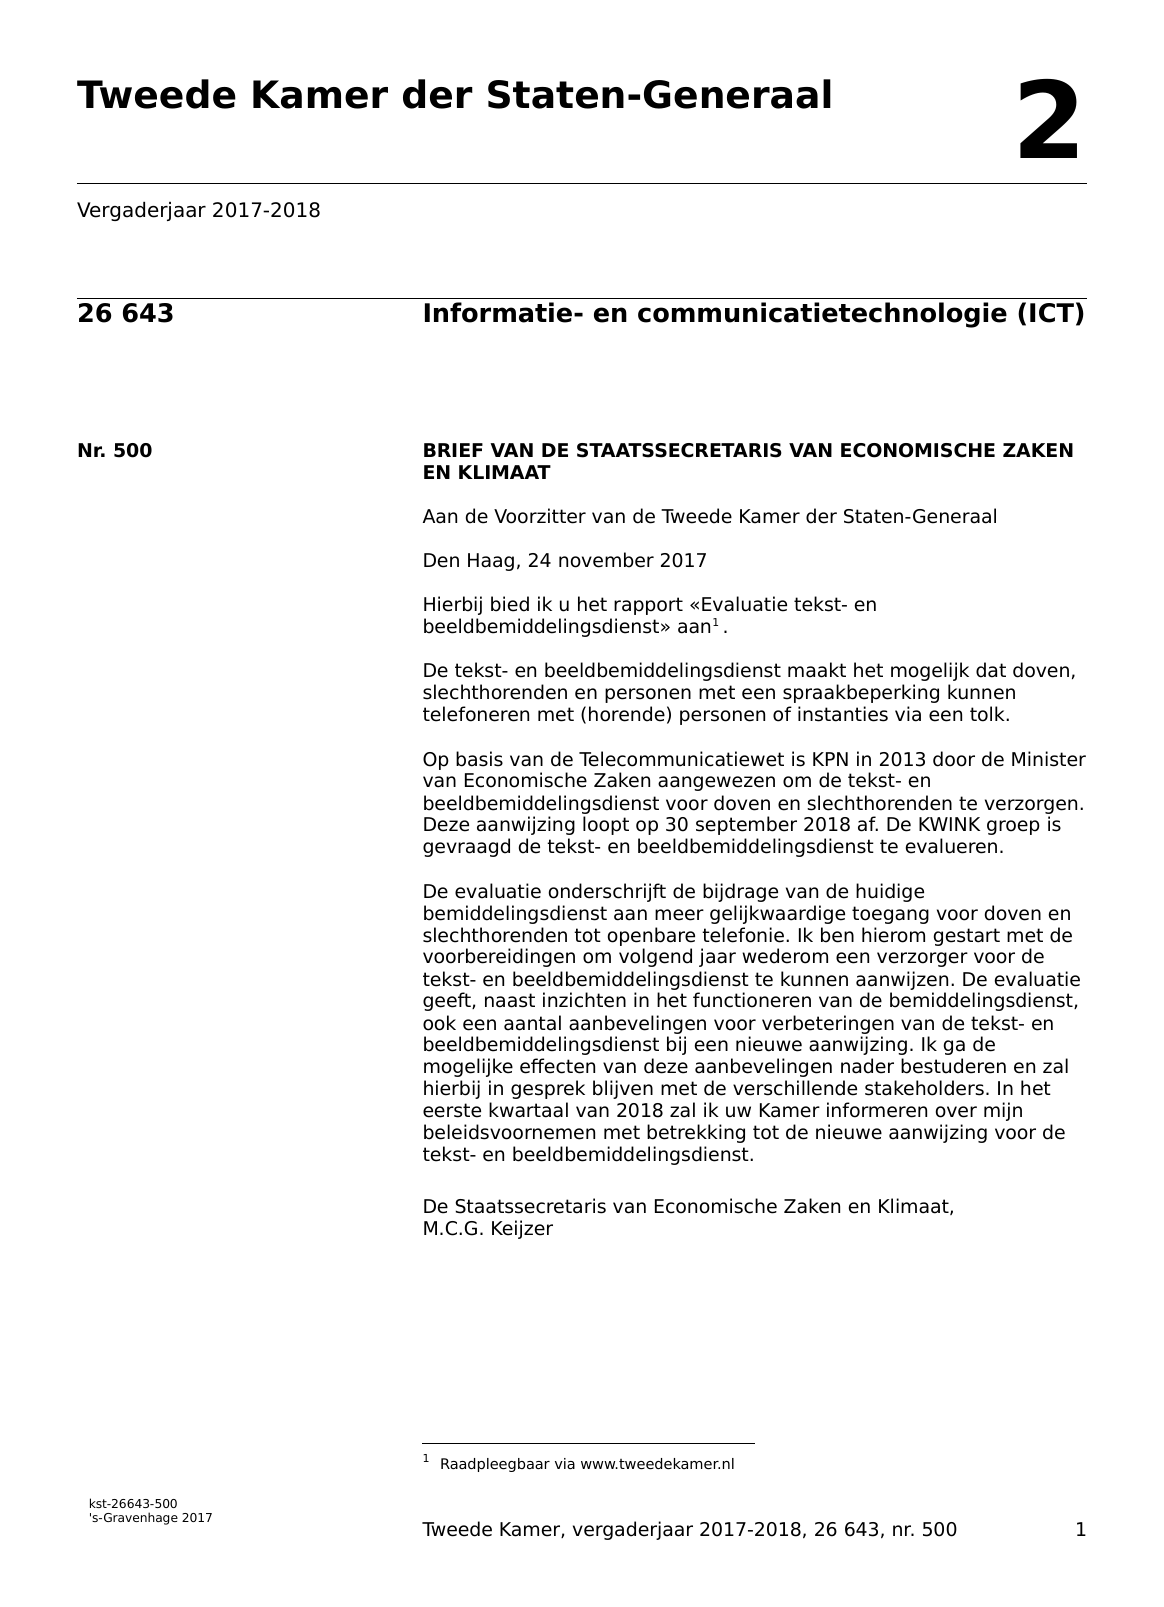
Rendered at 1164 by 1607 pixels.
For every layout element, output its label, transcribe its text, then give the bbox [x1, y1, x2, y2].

text Raadpleegbaar via www.tweedekamer.nl [422, 1452, 1087, 1474]
table_header 2 [886, 59, 1087, 183]
text Aan de Voorzitter van de Tweede Kamer der Staten-Generaal [422, 506, 1087, 528]
text Hierbij bied ik u het rapport «Evaluatie tekst- en beeldbemiddelingsdienst» aan. [422, 594, 1087, 638]
text Den Haag, 24 november 2017 [422, 550, 1087, 572]
table_header Tweede Kamer der Staten-Generaal [77, 59, 886, 183]
text 's-Gravenhage 2017 [88, 1511, 323, 1525]
subtitle Nr. 500 BRIEF VAN DE STAATSSECRETARIS VAN ECONOMISCHE ZAKEN EN KLIMAAT [77, 440, 1087, 484]
text De evaluatie onderschrijft de bijdrage van de huidige bemiddelingsdienst aan meer gelijkwaardige toegang voor doven en slechthorenden tot openbare telefonie. Ik ben hierom gestart met de voorbereidingen om volgend jaar wederom een verzorger voor de tekst- en beeldbemiddelingsdienst te kunnen aanwijzen. De evaluatie geeft, naast inzichten in het functioneren van de bemiddelingsdienst, ook een aantal aanbevelingen voor verbeteringen van de tekst- en beeldbemiddelingsdienst bij een nieuwe aanwijzing. Ik ga de mogelijke effecten van deze aanbevelingen nader bestuderen en zal hierbij in gesprek blijven met de verschillende stakeholders. In het eerste kwartaal van 2018 zal ik uw Kamer informeren over mijn beleidsvoornemen met betrekking tot de nieuwe aanwijzing voor de tekst- en beeldbemiddelingsdienst. [422, 881, 1087, 1166]
table_cell Vergaderjaar 2017-2018 [77, 184, 1087, 298]
text kst-26643-500 [88, 1497, 323, 1511]
text De Staatssecretaris van Economische Zaken en Klimaat, M.C.G. Keijzer [422, 1196, 1087, 1240]
text De tekst- en beeldbemiddelingsdienst maakt het mogelijk dat doven, slechthorenden en personen met een spraakbeperking kunnen telefoneren met (horende) personen of instanties via een tolk. [422, 660, 1087, 726]
subtitle 26 643 Informatie- en communicatietechnologie (ICT) [77, 299, 1087, 329]
text Op basis van de Telecommunicatiewet is KPN in 2013 door de Minister van Economische Zaken aangewezen om de tekst- en beeldbemiddelingsdienst voor doven en slechthorenden te verzorgen. Deze aanwijzing loopt op 30 september 2018 af. De KWINK groep is gevraagd de tekst- en beeldbemiddelingsdienst te evalueren. [422, 748, 1087, 858]
